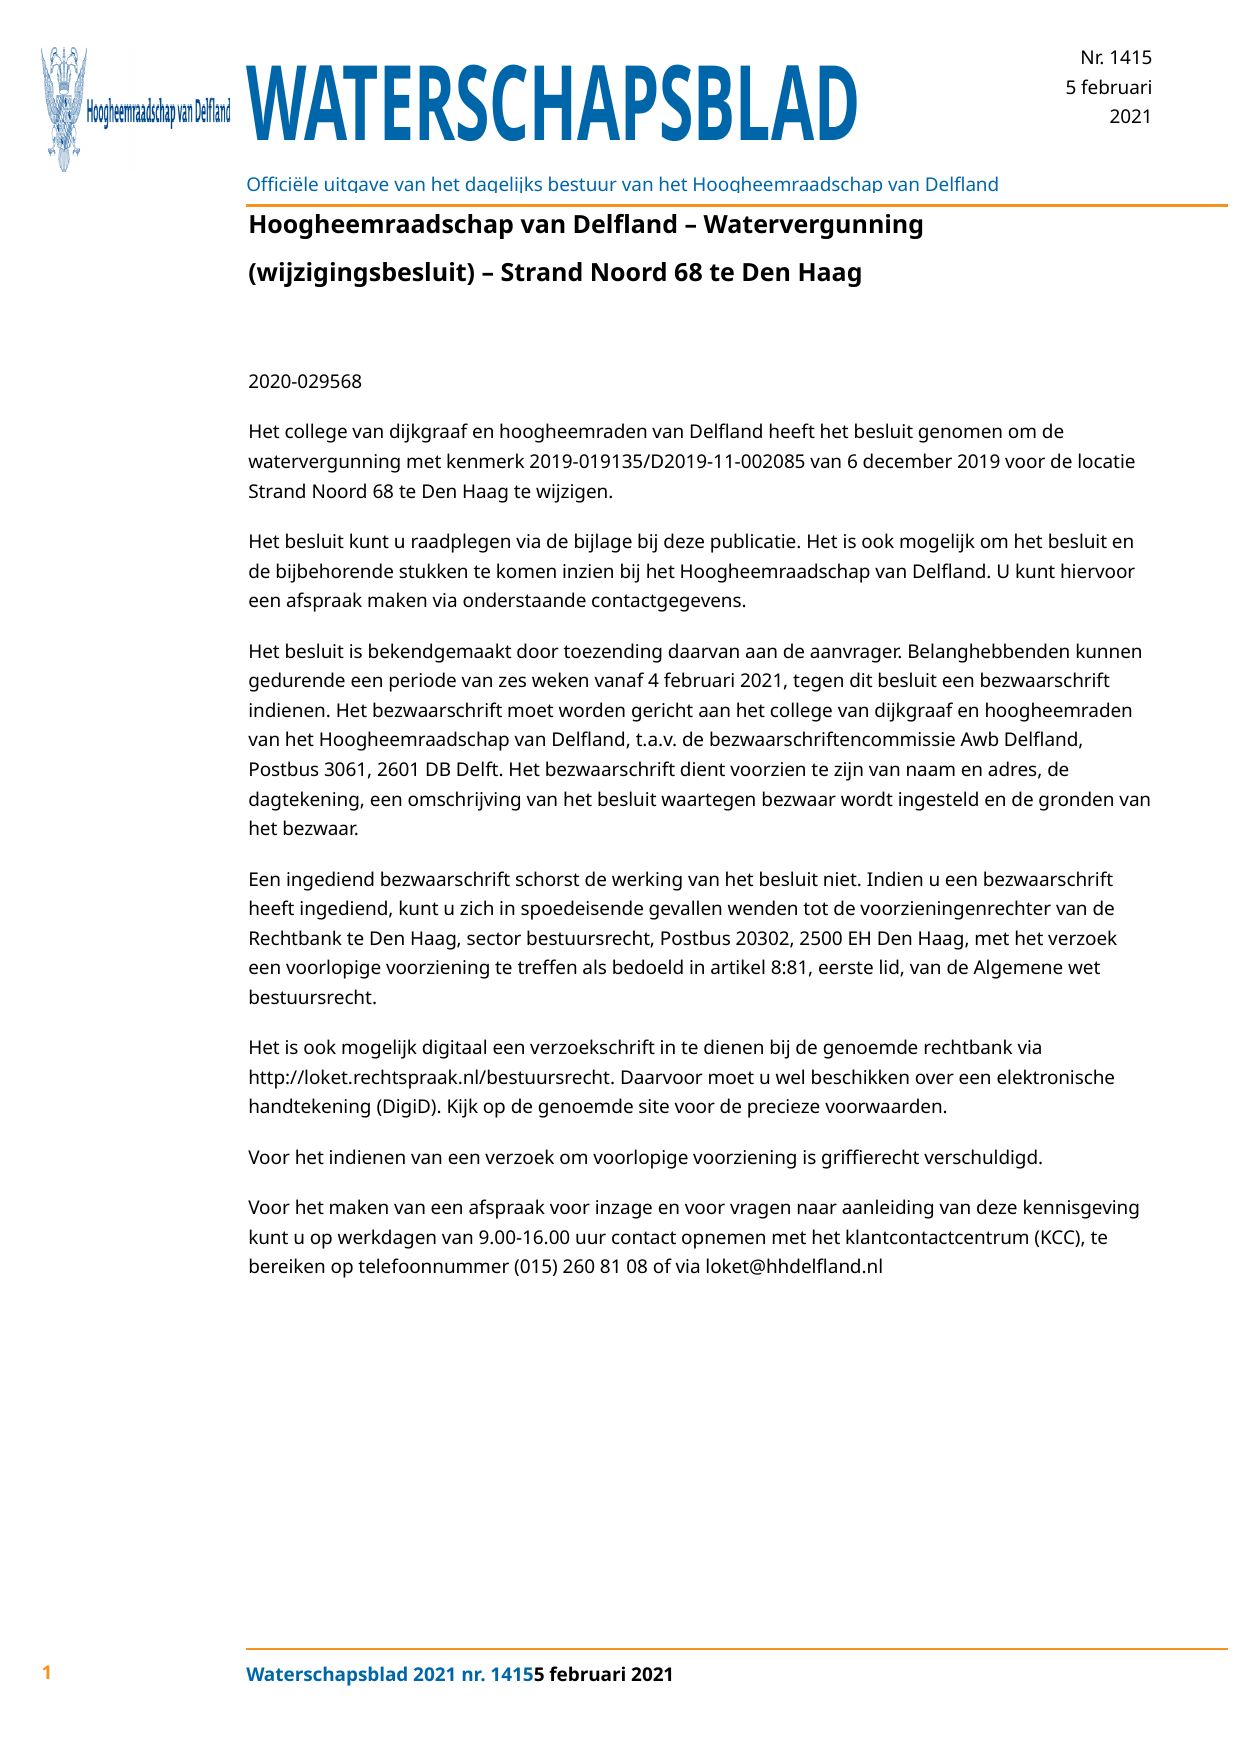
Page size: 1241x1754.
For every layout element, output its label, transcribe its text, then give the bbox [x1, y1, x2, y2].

text 2020-029568 [248, 368, 1152, 394]
text Voor het indienen van een verzoek om voorlopige voorziening is griffierecht verschuldigd. [248, 1144, 1152, 1170]
picture [41, 47, 231, 172]
text Hoogheemraadschap van Delfland – Watervergunning (wijzigingsbesluit) – Strand Noord 68 te Den Haag [248, 207, 1152, 288]
text Het besluit kunt u raadplegen via de bijlage bij deze publicatie. Het is ook mogelijk om het besluit en de bijbehorende stukken te komen inzien bij het Hoogheemraadschap van Delfland. U kunt hiervoor een afspraak maken via onderstaande contactgegevens. [248, 528, 1152, 613]
text Een ingediend bezwaarschrift schorst de werking van het besluit niet. Indien u een bezwaarschrift heeft ingediend, kunt u zich in spoedeisende gevallen wenden tot de voorzieningenrechter van de Rechtbank te Den Haag, sector bestuursrecht, Postbus 20302, 2500 EH Den Haag, met het verzoek een voorlopige voorziening te treffen als bedoeld in artikel 8:81, eerste lid, van de Algemene wet bestuursrecht. [248, 866, 1152, 1010]
text Voor het maken van een afspraak voor inzage en voor vragen naar aanleiding van deze kennisgeving kunt u op werkdagen van 9.00-16.00 uur contact opnemen met het klantcontactcentrum (KCC), te bereiken op telefoonnummer (015) 260 81 08 of via loket@hhdelfland.nl [248, 1194, 1152, 1279]
text Het besluit is bekendgemaakt door toezending daarvan aan de aanvrager. Belanghebbenden kunnen gedurende een periode van zes weken vanaf 4 februari 2021, tegen dit besluit een bezwaarschrift indienen. Het bezwaarschrift moet worden gericht aan het college van dijkgraaf en hoogheemraden van het Hoogheemraadschap van Delfland, t.a.v. de bezwaarschriftencommissie Awb Delfland, Postbus 3061, 2601 DB Delft. Het bezwaarschrift dient voorzien te zijn van naam en adres, de dagtekening, een omschrijving van het besluit waartegen bezwaar wordt ingesteld en de gronden van het bezwaar. [248, 638, 1152, 841]
text Het is ook mogelijk digitaal een verzoekschrift in te dienen bij de genoemde rechtbank via http://loket.rechtspraak.nl/bestuursrecht. Daarvoor moet u wel beschikken over een elektronische handtekening (DigiD). Kijk op de genoemde site voor de precieze voorwaarden. [248, 1034, 1152, 1119]
text Het college van dijkgraaf en hoogheemraden van Delfland heeft het besluit genomen om de watervergunning met kenmerk 2019-019135/D2019-11-002085 van 6 december 2019 voor de locatie Strand Noord 68 te Den Haag te wijzigen. [248, 419, 1152, 504]
